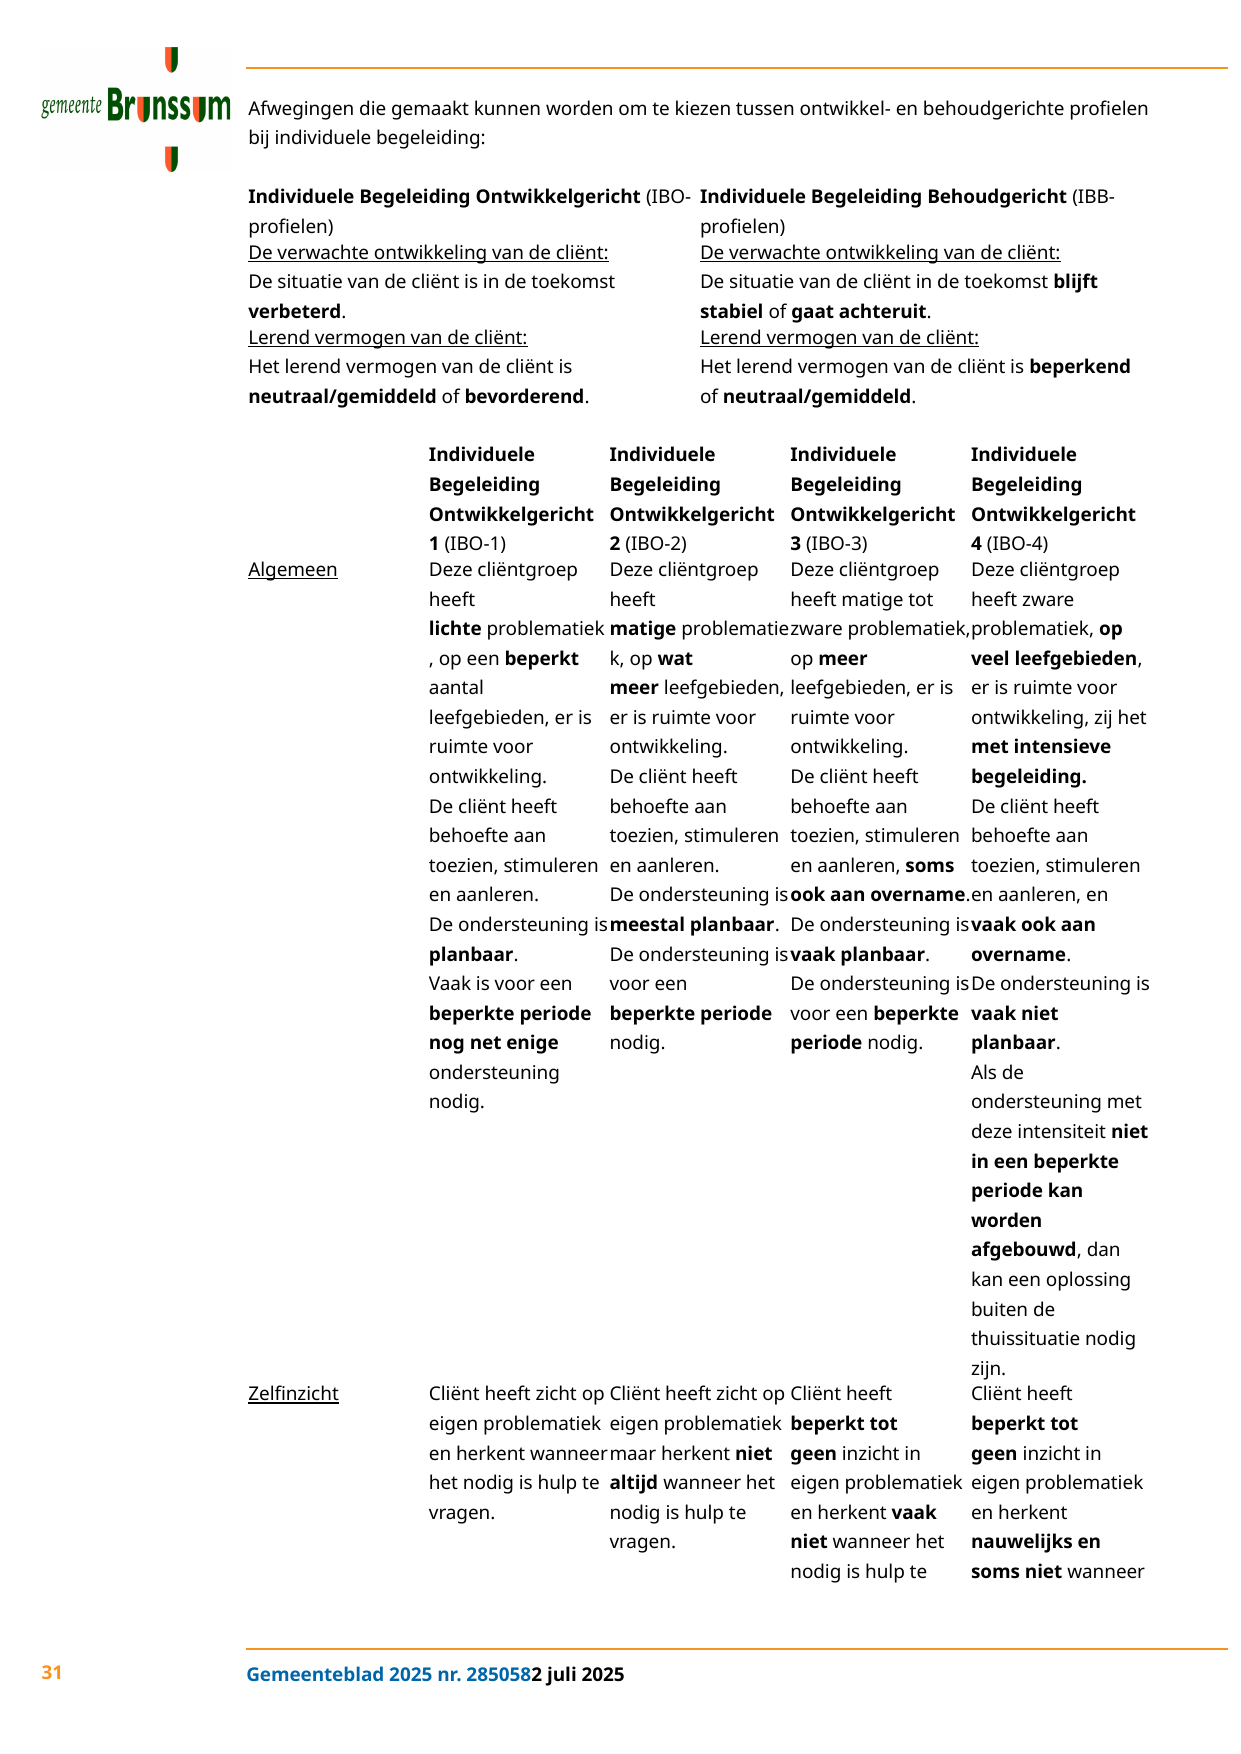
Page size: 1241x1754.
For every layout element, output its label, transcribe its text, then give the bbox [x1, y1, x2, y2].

table_header Individuele Begeleiding Ontwikkelgericht 3 (IBO-3) [790, 442, 971, 556]
table_cell Cliënt heeft beperkt tot geen inzicht in eigen problematiek en herkent vaak niet wanneer het nodig is hulp te [790, 1381, 971, 1584]
table_cell Lerend vermogen van de cliënt: Het lerend vermogen van de cliënt is beperkend of neutraal/gemiddeld. [700, 324, 1152, 409]
table_cell Cliënt heeft beperkt tot geen inzicht in eigen problematiek en herkent nauwelijks en soms niet wanneer [971, 1381, 1152, 1584]
text Afwegingen die gemaakt kunnen worden om te kiezen tussen ontwikkel- en behoudgerichte profielen bij individuele begeleiding: [248, 95, 1152, 150]
table_cell Cliënt heeft zicht op eigen problematiek en herkent wanneer het nodig is hulp te vragen. [429, 1381, 609, 1584]
table_cell De verwachte ontwikkeling van de cliënt: De situatie van de cliënt is in de toekomst verbeterd. [248, 239, 700, 324]
table_header Individuele Begeleiding Ontwikkelgericht 4 (IBO-4) [971, 442, 1152, 556]
table_header [248, 442, 429, 556]
table_cell Deze cliëntgroep heeft lichte problematiek, op een beperkt aantal leefgebieden, er is ruimte voor ontwikkeling. De cliënt heeft behoefte aan toezien, stimuleren en aanleren. De ondersteuning is planbaar. Vaak is voor een beperkte periode nog net enige ondersteuning nodig. [429, 556, 609, 1381]
table_cell Lerend vermogen van de cliënt: Het lerend vermogen van de cliënt is neutraal/gemiddeld of bevorderend. [248, 324, 700, 409]
table_cell Cliënt heeft zicht op eigen problematiek maar herkent niet altijd wanneer het nodig is hulp te vragen. [609, 1381, 790, 1584]
table_header Individuele Begeleiding Ontwikkelgericht (IBO-profielen) [248, 184, 700, 239]
table_cell Zelfinzicht [248, 1381, 429, 1584]
table_header Individuele Begeleiding Ontwikkelgericht 2 (IBO-2) [609, 442, 790, 556]
table_cell De verwachte ontwikkeling van de cliënt: De situatie van de cliënt in de toekomst blijft stabiel of gaat achteruit. [700, 239, 1152, 324]
table_header Individuele Begeleiding Ontwikkelgericht 1 (IBO-1) [429, 442, 609, 556]
table_cell Deze cliëntgroep heeft zware problematiek, op veel leefgebieden, er is ruimte voor ontwikkeling, zij het met intensieve begeleiding. De cliënt heeft behoefte aan toezien, stimuleren en aanleren, en vaak ook aan overname. De ondersteuning is vaak niet planbaar. Als de ondersteuning met deze intensiteit niet in een beperkte periode kan worden afgebouwd, dan kan een oplossing buiten de thuissituatie nodig zijn. [971, 556, 1152, 1381]
table_cell Deze cliëntgroep heeft matige problematiek, op wat meer leefgebieden, er is ruimte voor ontwikkeling. De cliënt heeft behoefte aan toezien, stimuleren en aanleren. De ondersteuning is meestal planbaar. De ondersteuning is voor een beperkte periode nodig. [609, 556, 790, 1381]
table_header Individuele Begeleiding Behoudgericht (IBB-profielen) [700, 184, 1152, 239]
table_cell Deze cliëntgroep heeft matige tot zware problematiek, op meer leefgebieden, er is ruimte voor ontwikkeling. De cliënt heeft behoefte aan toezien, stimuleren en aanleren, soms ook aan overname. De ondersteuning is vaak planbaar. De ondersteuning is voor een beperkte periode nodig. [790, 556, 971, 1381]
table_cell Algemeen [248, 556, 429, 1381]
picture [41, 47, 231, 172]
